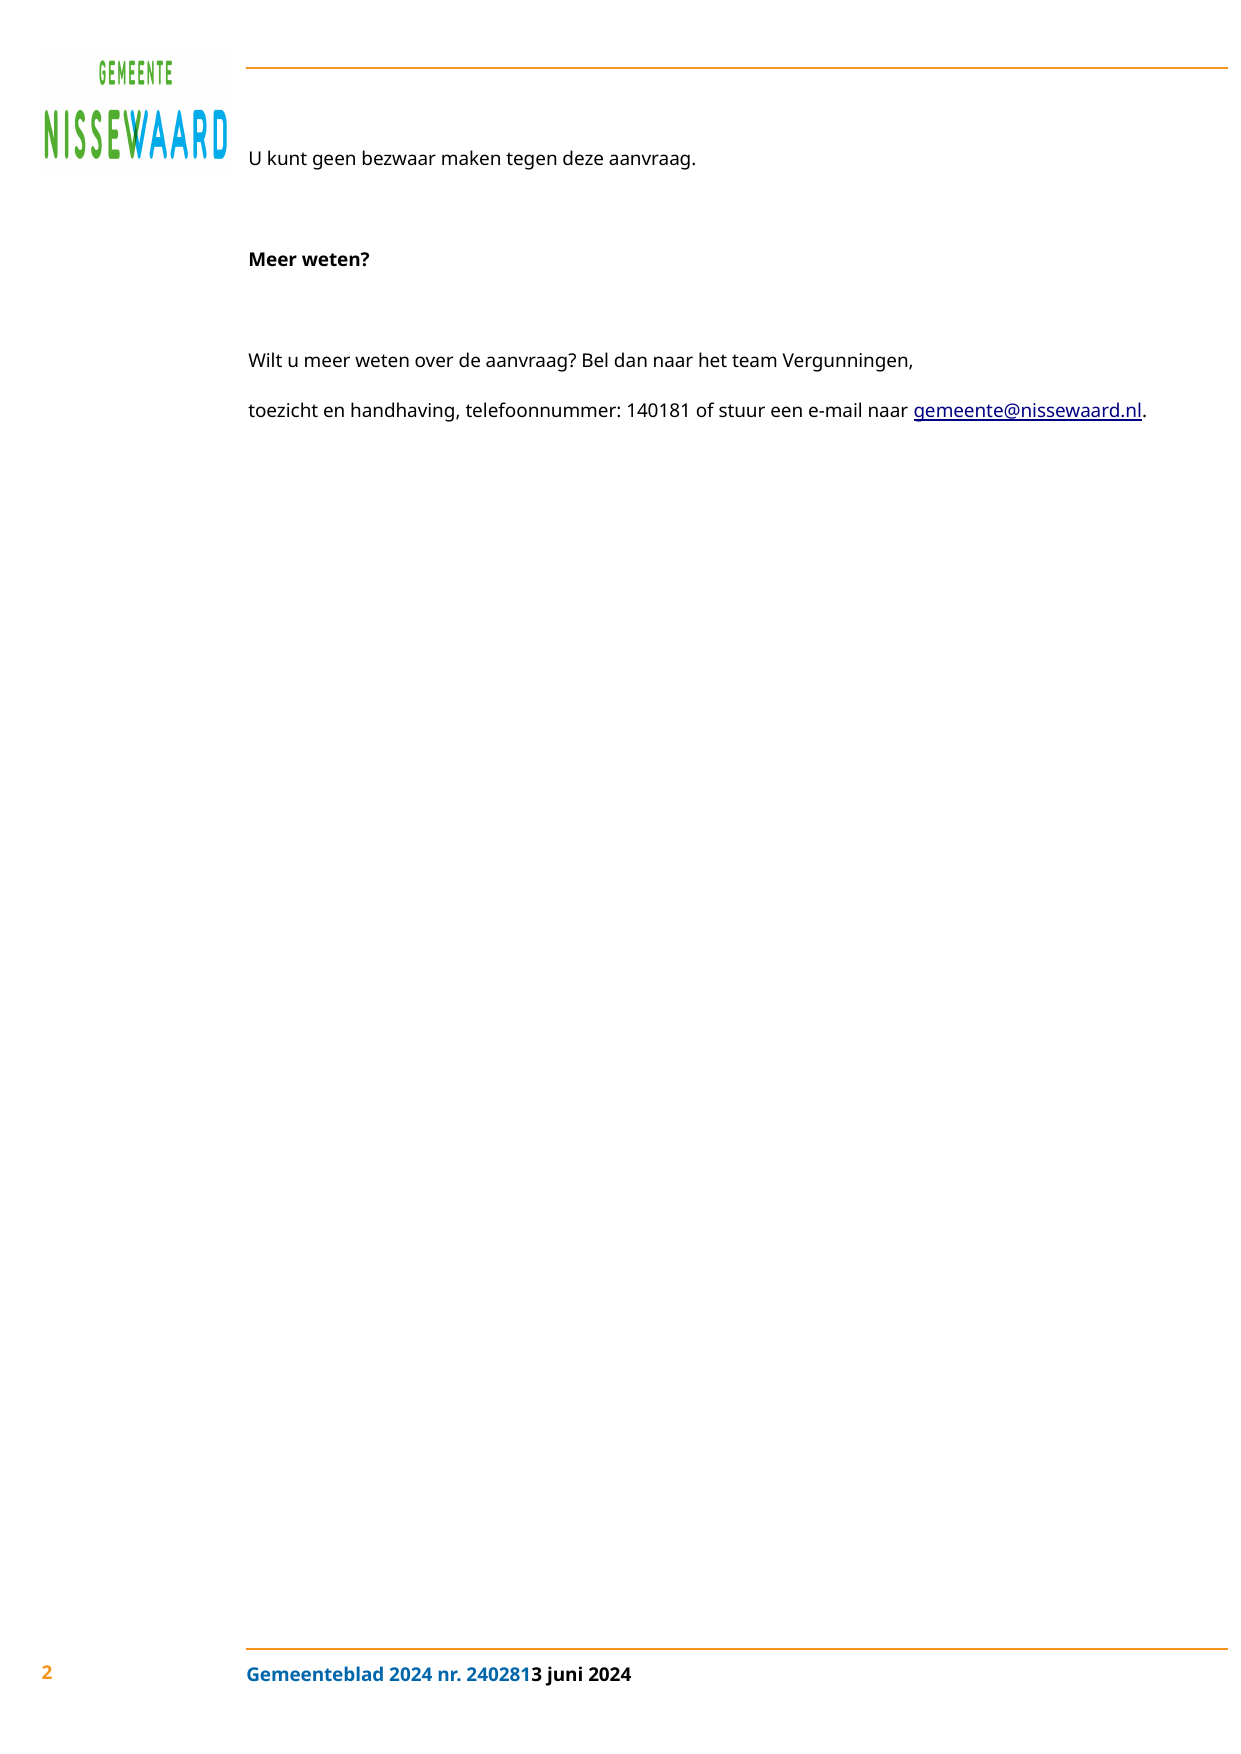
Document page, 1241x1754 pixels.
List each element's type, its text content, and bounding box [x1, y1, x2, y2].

text toezicht en handhaving, telefoonnummer: 140181 of stuur een e-mail naar gemeente@nissewaard.nl. [248, 397, 1152, 423]
text U kunt geen bezwaar maken tegen deze aanvraag. [248, 145, 1152, 171]
text Wilt u meer weten over de aanvraag? Bel dan naar het team Vergunningen, [248, 347, 1152, 373]
text Meer weten? [248, 246, 1152, 272]
picture [41, 47, 231, 172]
